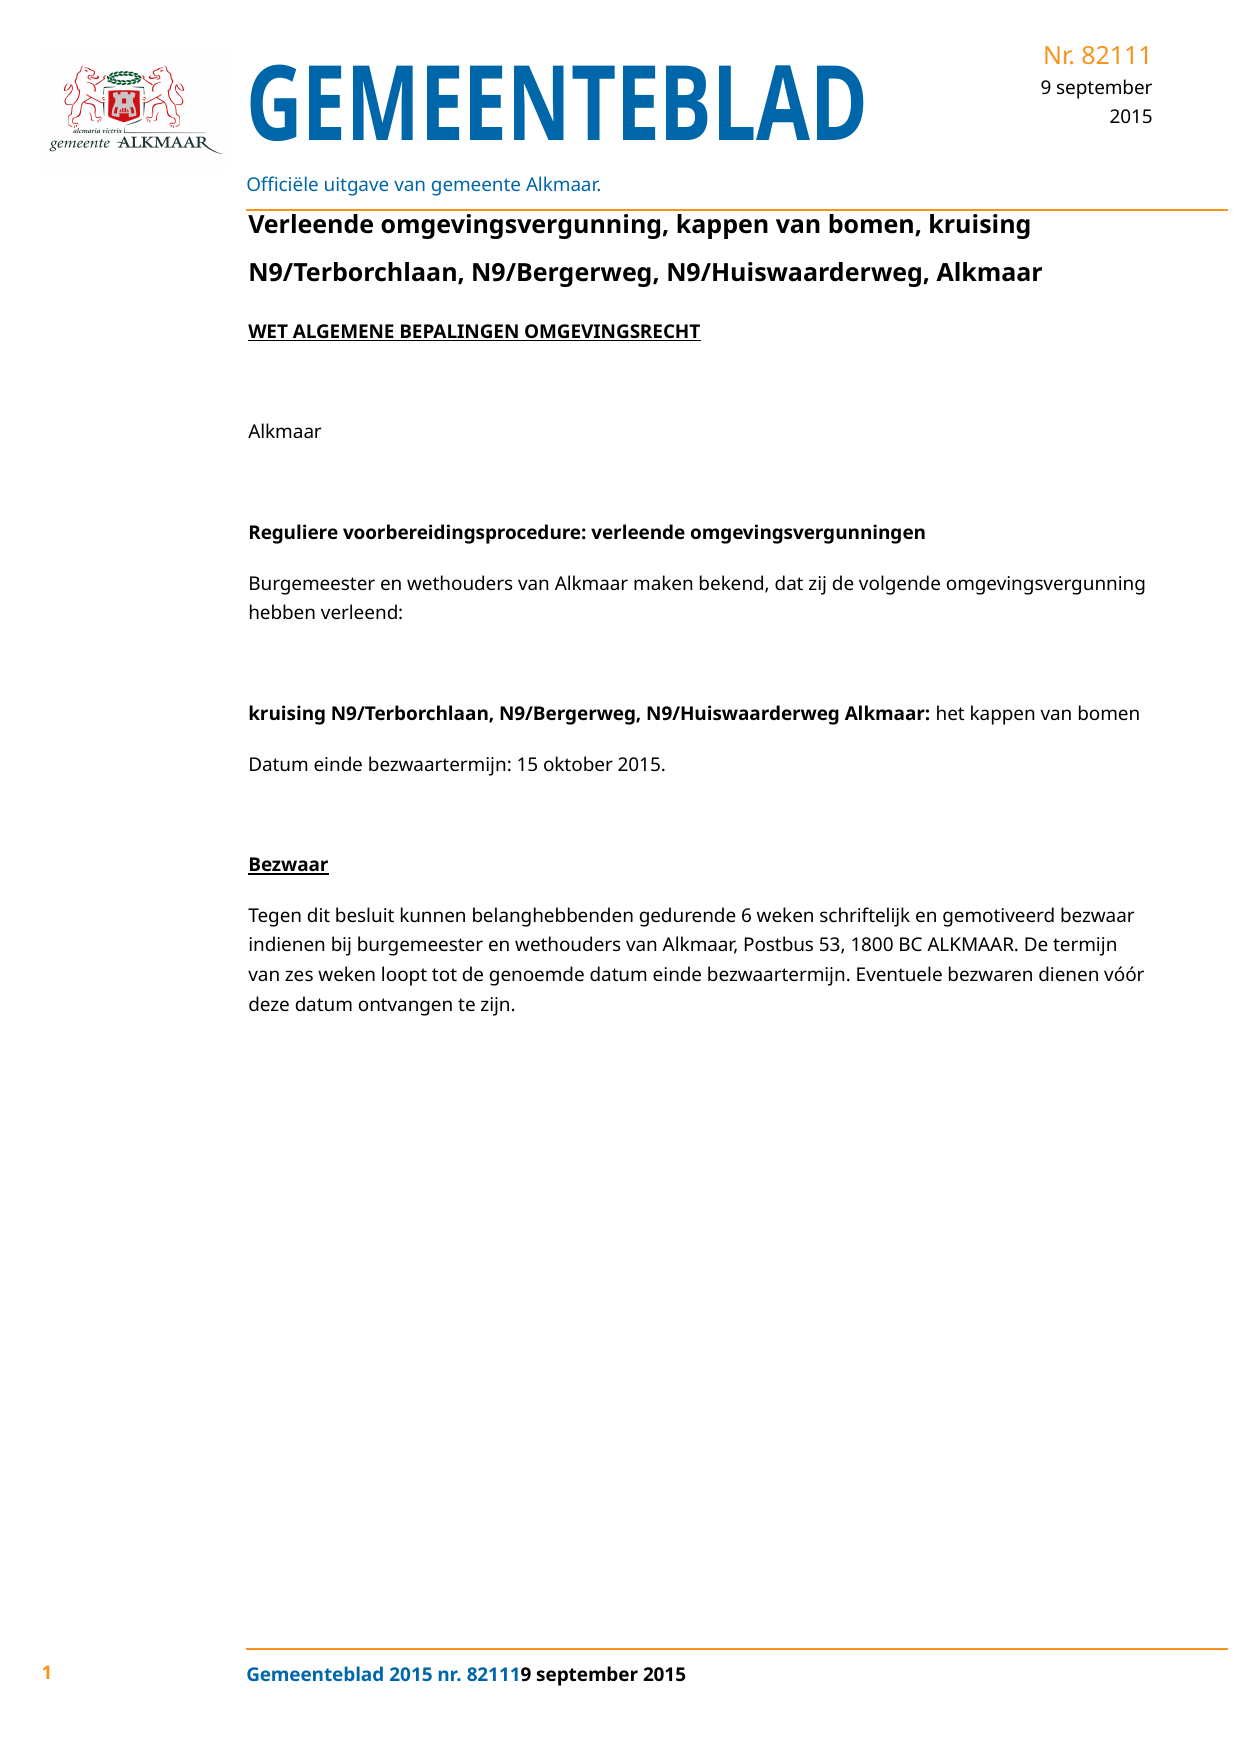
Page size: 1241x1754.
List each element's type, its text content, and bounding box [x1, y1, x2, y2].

text Reguliere voorbereidingsprocedure: verleende omgevingsvergunningen [248, 519, 1152, 545]
text Burgemeester en wethouders van Alkmaar maken bekend, dat zij de volgende omgevingsvergunning hebben verleend: [248, 570, 1152, 625]
text WET ALGEMENE BEPALINGEN OMGEVINGSRECHT [248, 318, 1152, 344]
text Datum einde bezwaartermijn: 15 oktober 2015. [248, 751, 1152, 777]
text Verleende omgevingsvergunning, kappen van bomen, kruising N9/Terborchlaan, N9/Bergerweg, N9/Huiswaarderweg, Alkmaar [248, 211, 1152, 288]
text Bezwaar [248, 852, 1152, 877]
picture [41, 47, 231, 172]
text Alkmaar [248, 419, 1152, 444]
text kruising N9/Terborchlaan, N9/Bergerweg, N9/Huiswaarderweg Alkmaar: het kappen van bomen [248, 700, 1152, 726]
text Tegen dit besluit kunnen belanghebbenden gedurende 6 weken schriftelijk en gemotiveerd bezwaar indienen bij burgemeester en wethouders van Alkmaar, Postbus 53, 1800 BC ALKMAAR. De termijn van zes weken loopt tot de genoemde datum einde bezwaartermijn. Eventuele bezwaren dienen vóór deze datum ontvangen te zijn. [248, 902, 1152, 1017]
